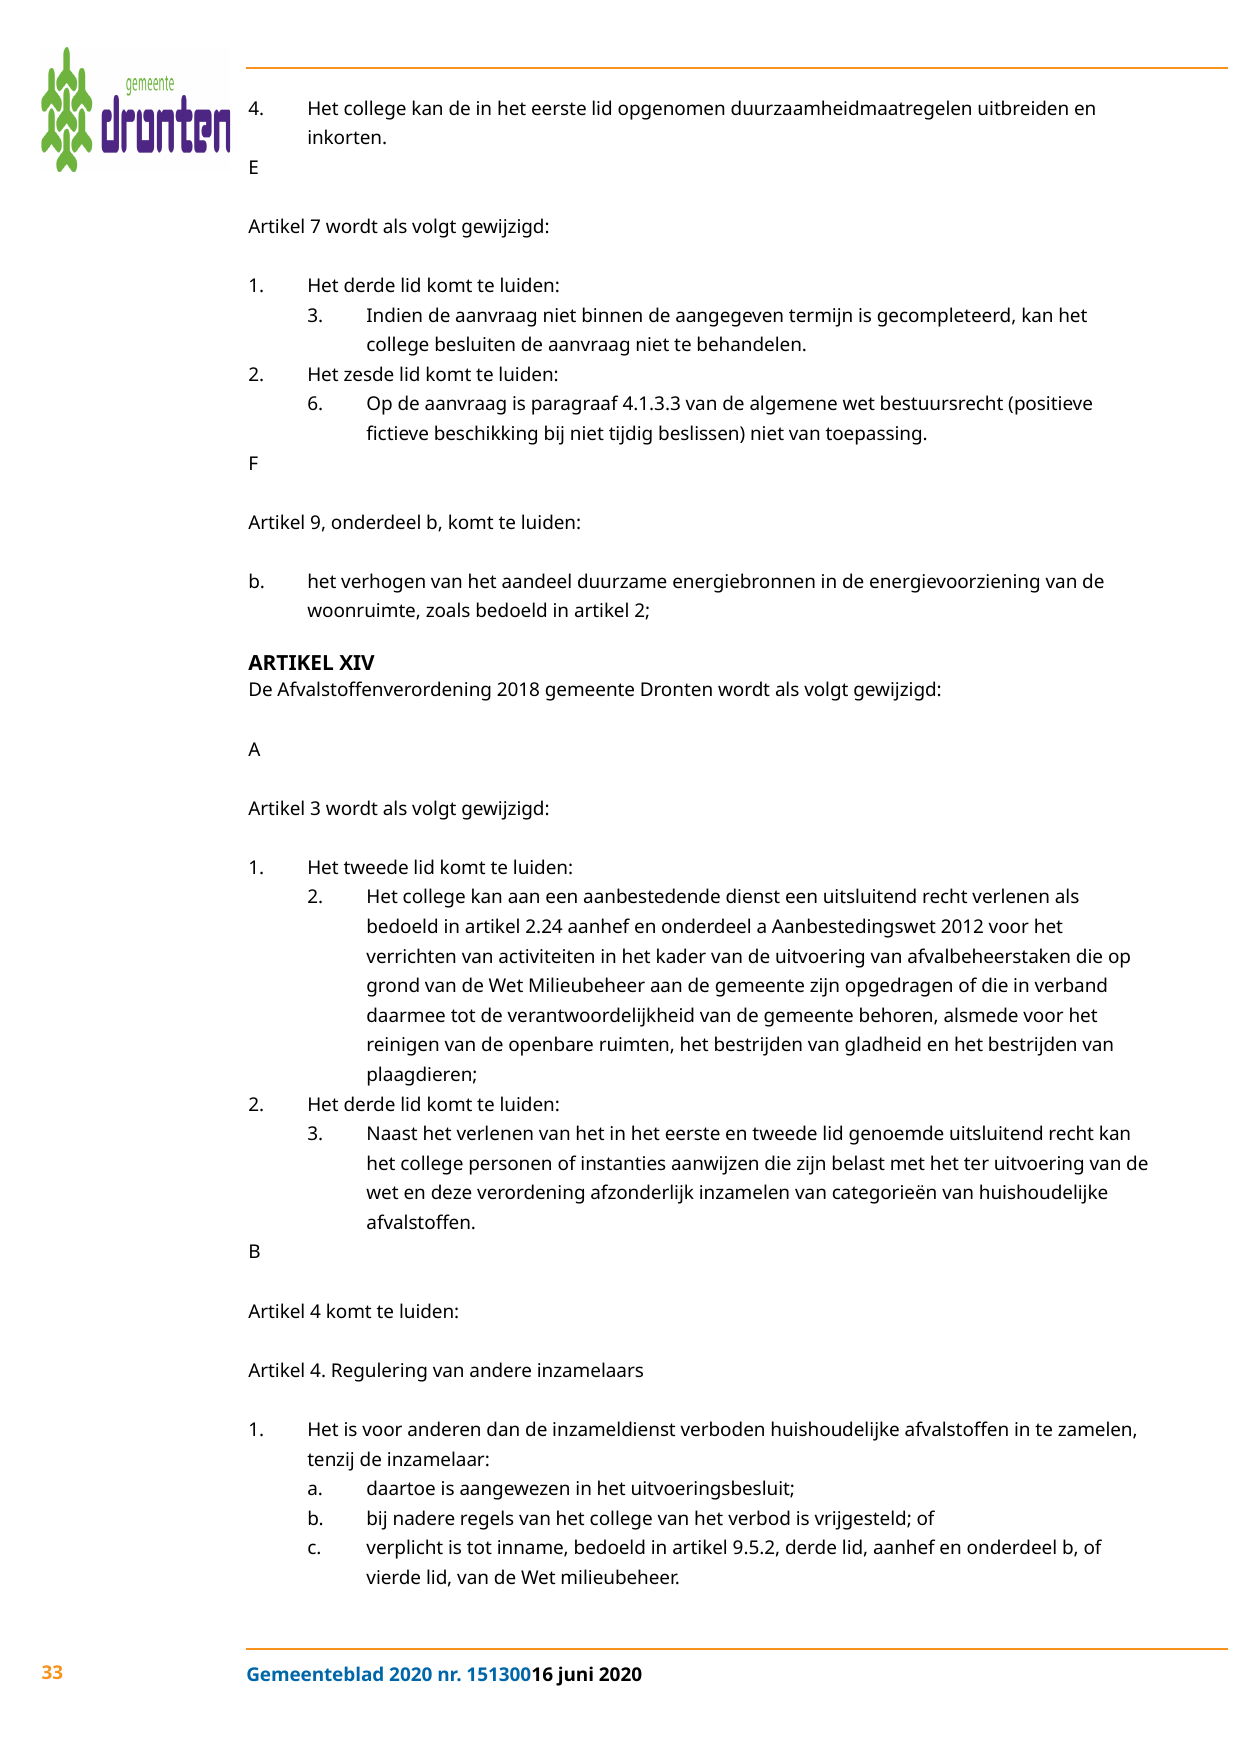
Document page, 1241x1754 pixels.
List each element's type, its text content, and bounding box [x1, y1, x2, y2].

text Artikel 9, onderdeel b, komt te luiden: [248, 509, 1152, 535]
text De Afvalstoffenverordening 2018 gemeente Dronten wordt als volgt gewijzigd: [248, 677, 1152, 702]
picture [41, 47, 231, 172]
list het verhogen van het aandeel duurzame energiebronnen in de energievoorziening van de woonruimte, zoals bedoeld in artikel 2; [248, 568, 1152, 623]
text ARTIKEL XIV [248, 648, 1152, 677]
text F [248, 450, 1152, 476]
list Het college kan de in het eerste lid opgenomen duurzaamheidmaatregelen uitbreiden en inkorten. [248, 95, 1152, 150]
text Artikel 3 wordt als volgt gewijzigd: [248, 795, 1152, 821]
text B [248, 1239, 1152, 1264]
text E [248, 154, 1152, 180]
list Het is voor anderen dan de inzameldienst verboden huishoudelijke afvalstoffen in te zamelen, tenzij de inzamelaar: [248, 1416, 1152, 1471]
text Artikel 7 wordt als volgt gewijzigd: [248, 213, 1152, 239]
list Naast het verlenen van het in het eerste en tweede lid genoemde uitsluitend recht kan het college personen of instanties aanwijzen die zijn belast met het ter uitvoering van de wet en deze verordening afzonderlijk inzamelen van categorieën van huishoudelijke afvalstoffen. [307, 1120, 1152, 1235]
list Het derde lid komt te luiden: [248, 1091, 1152, 1116]
list Het tweede lid komt te luiden: [248, 854, 1152, 880]
text Artikel 4. Regulering van andere inzamelaars [248, 1357, 1152, 1383]
list bij nadere regels van het college van het verbod is vrijgesteld; of [307, 1505, 1152, 1531]
list verplicht is tot inname, bedoeld in artikel 9.5.2, derde lid, aanhef en onderdeel b, of vierde lid, van de Wet milieubeheer. [307, 1534, 1152, 1590]
list Het zesde lid komt te luiden: [248, 361, 1152, 387]
text Artikel 4 komt te luiden: [248, 1298, 1152, 1323]
list Op de aanvraag is paragraaf 4.1.3.3 van de algemene wet bestuursrecht (positieve fictieve beschikking bij niet tijdig beslissen) niet van toepassing. [307, 391, 1152, 446]
list Het college kan aan een aanbestedende dienst een uitsluitend recht verlenen als bedoeld in artikel 2.24 aanhef en onderdeel a Aanbestedingswet 2012 voor het verrichten van activiteiten in het kader van de uitvoering van afvalbeheerstaken die op grond van de Wet Milieubeheer aan de gemeente zijn opgedragen of die in verband daarmee tot de verantwoordelijkheid van de gemeente behoren, alsmede voor het reinigen van de openbare ruimten, het bestrijden van gladheid en het bestrijden van plaagdieren; [307, 884, 1152, 1087]
list daartoe is aangewezen in het uitvoeringsbesluit; [307, 1475, 1152, 1501]
text A [248, 736, 1152, 761]
list Het derde lid komt te luiden: [248, 272, 1152, 298]
list Indien de aanvraag niet binnen de aangegeven termijn is gecompleteerd, kan het college besluiten de aanvraag niet te behandelen. [307, 302, 1152, 357]
